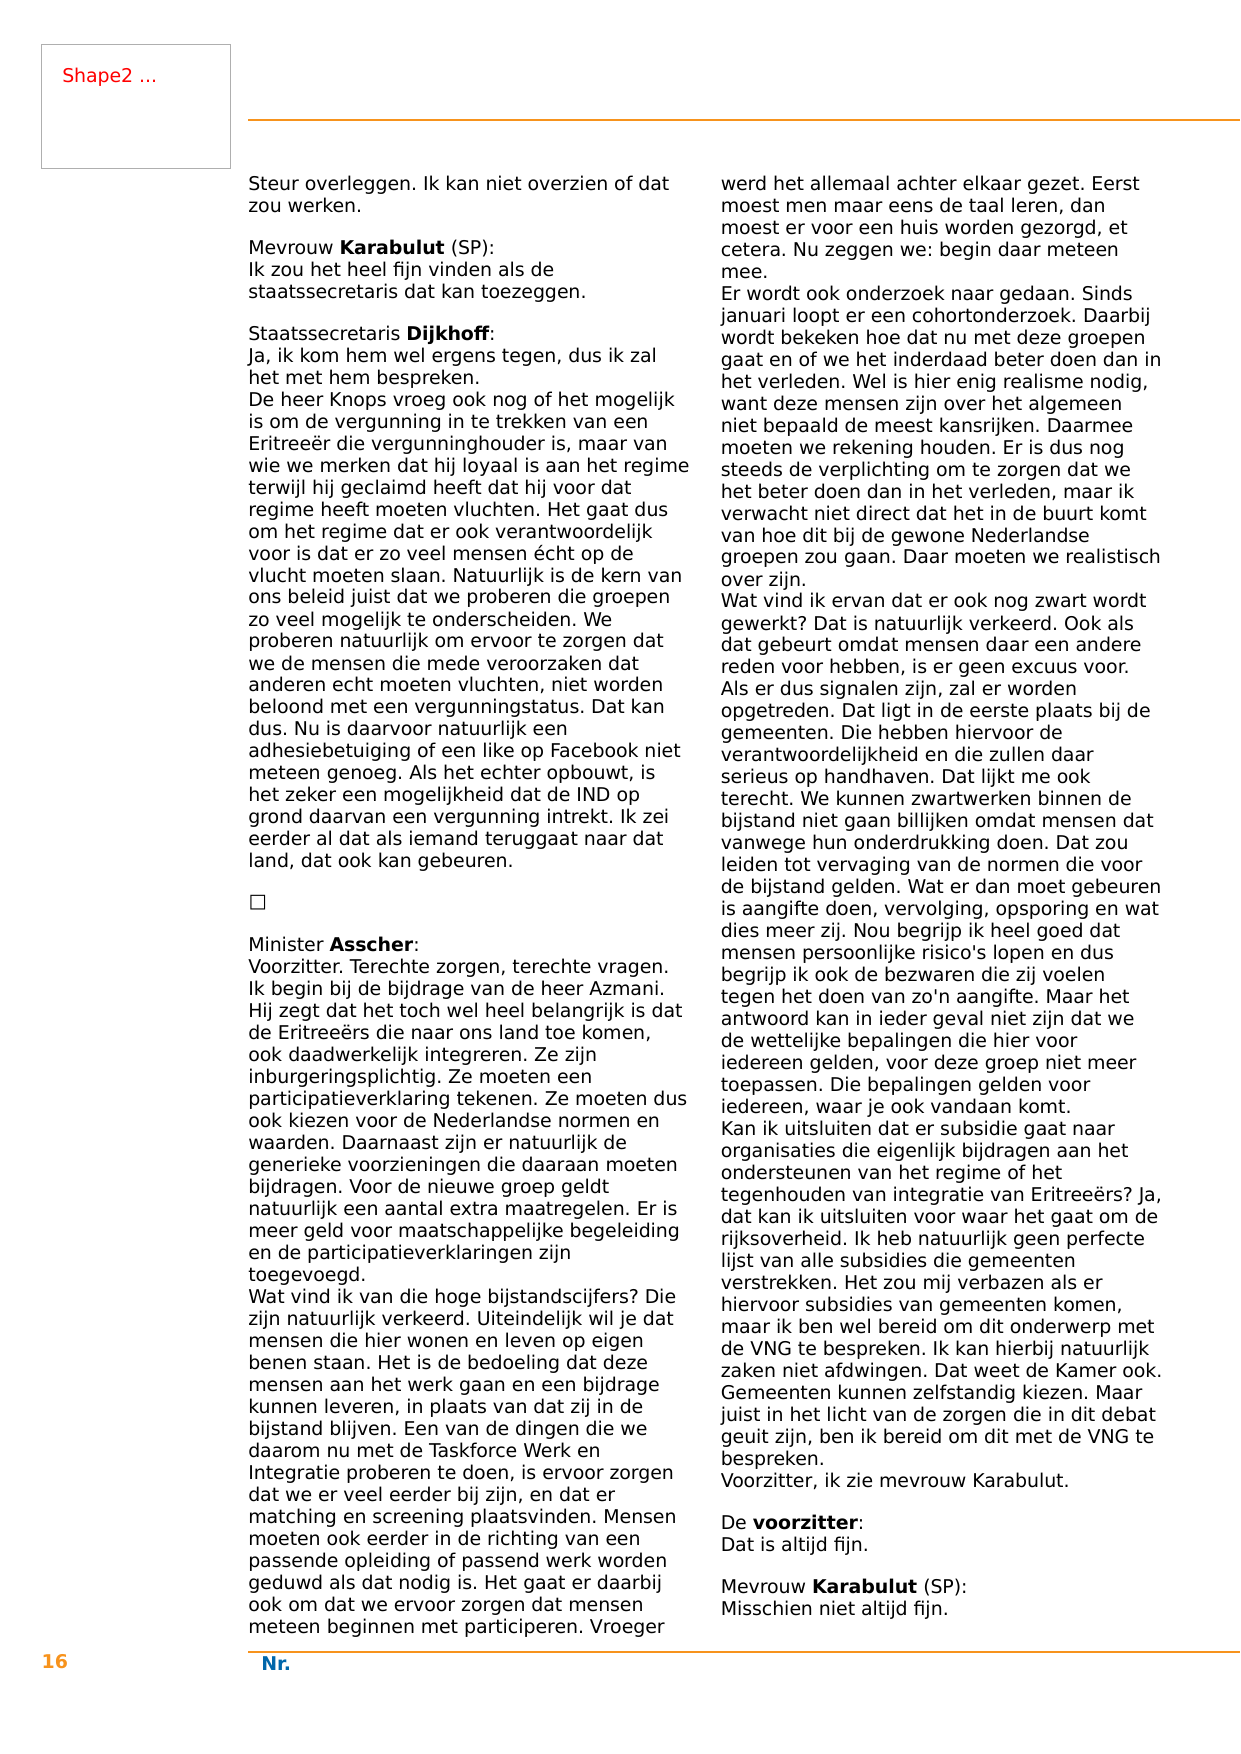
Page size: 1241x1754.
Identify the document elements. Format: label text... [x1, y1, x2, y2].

text Voorzitter. Terechte zorgen, terechte vragen. Ik begin bij de bijdrage van de heer Azmani. Hij zegt dat het toch wel heel belangrijk is dat de Eritreeërs die naar ons land toe komen, ook daadwerkelijk integreren. Ze zijn inburgeringsplichtig. Ze moeten een participatieverklaring tekenen. Ze moeten dus ook kiezen voor de Nederlandse normen en waarden. Daarnaast zijn er natuurlijk de generieke voorzieningen die daaraan moeten bijdragen. Voor de nieuwe groep geldt natuurlijk een aantal extra maatregelen. Er is meer geld voor maatschappelijke begeleiding en de participatieverklaringen zijn toegevoegd. [248, 956, 691, 1286]
text Voorzitter, ik zie mevrouw Karabulut. [721, 1469, 1163, 1492]
text werd het allemaal achter elkaar gezet. Eerst moest men maar eens de taal leren, dan moest er voor een huis worden gezorgd, et cetera. Nu zeggen we: begin daar meteen mee. [721, 173, 1163, 283]
text Ik zou het heel fijn vinden als de staatssecretaris dat kan toezeggen. [248, 259, 691, 303]
text Minister Asscher: [248, 934, 691, 956]
text ⬜ [248, 892, 691, 914]
text De heer Knops vroeg ook nog of het mogelijk is om de vergunning in te trekken van een Eritreeër die vergunninghouder is, maar van wie we merken dat hij loyaal is aan het regime terwijl hij geclaimd heeft dat hij voor dat regime heeft moeten vluchten. Het gaat dus om het regime dat er ook verantwoordelijk voor is dat er zo veel mensen écht op de vlucht moeten slaan. Natuurlijk is de kern van ons beleid juist dat we proberen die groepen zo veel mogelijk te onderscheiden. We proberen natuurlijk om ervoor te zorgen dat we de mensen die mede veroorzaken dat anderen echt moeten vluchten, niet worden beloond met een vergunningstatus. Dat kan dus. Nu is daarvoor natuurlijk een adhesiebetuiging of een like op Facebook niet meteen genoeg. Als het echter opbouwt, is het zeker een mogelijkheid dat de IND op grond daarvan een vergunning intrekt. Ik zei eerder al dat als iemand teruggaat naar dat land, dat ook kan gebeuren. [248, 389, 691, 872]
text Ja, ik kom hem wel ergens tegen, dus ik zal het met hem bespreken. [248, 345, 691, 389]
text Steur overleggen. Ik kan niet overzien of dat zou werken. [248, 173, 691, 217]
text Misschien niet altijd fijn. [721, 1597, 1163, 1619]
text Wat vind ik ervan dat er ook nog zwart wordt gewerkt? Dat is natuurlijk verkeerd. Ook als dat gebeurt omdat mensen daar een andere reden voor hebben, is er geen excuus voor. Als er dus signalen zijn, zal er worden opgetreden. Dat ligt in de eerste plaats bij de gemeenten. Die hebben hiervoor de verantwoordelijkheid en die zullen daar serieus op handhaven. Dat lijkt me ook terecht. We kunnen zwartwerken binnen de bijstand niet gaan billijken omdat mensen dat vanwege hun onderdrukking doen. Dat zou leiden tot vervaging van de normen die voor de bijstand gelden. Wat er dan moet gebeuren is aangifte doen, vervolging, opsporing en wat dies meer zij. Nou begrijp ik heel goed dat mensen persoonlijke risico's lopen en dus begrijp ik ook de bezwaren die zij voelen tegen het doen van zo'n aangifte. Maar het antwoord kan in ieder geval niet zijn dat we de wettelijke bepalingen die hier voor iedereen gelden, voor deze groep niet meer toepassen. Die bepalingen gelden voor iedereen, waar je ook vandaan komt. [721, 590, 1163, 1118]
text Kan ik uitsluiten dat er subsidie gaat naar organisaties die eigenlijk bijdragen aan het ondersteunen van het regime of het tegenhouden van integratie van Eritreeërs? Ja, dat kan ik uitsluiten voor waar het gaat om de rijksoverheid. Ik heb natuurlijk geen perfecte lijst van alle subsidies die gemeenten verstrekken. Het zou mij verbazen als er hiervoor subsidies van gemeenten komen, maar ik ben wel bereid om dit onderwerp met de VNG te bespreken. Ik kan hierbij natuurlijk zaken niet afdwingen. Dat weet de Kamer ook. Gemeenten kunnen zelfstandig kiezen. Maar juist in het licht van de zorgen die in dit debat geuit zijn, ben ik bereid om dit met de VNG te bespreken. [721, 1118, 1163, 1469]
text Er wordt ook onderzoek naar gedaan. Sinds januari loopt er een cohortonderzoek. Daarbij wordt bekeken hoe dat nu met deze groepen gaat en of we het inderdaad beter doen dan in het verleden. Wel is hier enig realisme nodig, want deze mensen zijn over het algemeen niet bepaald de meest kansrijken. Daarmee moeten we rekening houden. Er is dus nog steeds de verplichting om te zorgen dat we het beter doen dan in het verleden, maar ik verwacht niet direct dat het in de buurt komt van hoe dit bij de gewone Nederlandse groepen zou gaan. Daar moeten we realistisch over zijn. [721, 283, 1163, 590]
text Mevrouw Karabulut (SP): [721, 1576, 1163, 1597]
text Mevrouw Karabulut (SP): [248, 237, 691, 259]
text De voorzitter: [721, 1512, 1163, 1533]
text Dat is altijd fijn. [721, 1533, 1163, 1556]
text Wat vind ik van die hoge bijstandscijfers? Die zijn natuurlijk verkeerd. Uiteindelijk wil je dat mensen die hier wonen en leven op eigen benen staan. Het is de bedoeling dat deze mensen aan het werk gaan en een bijdrage kunnen leveren, in plaats van dat zij in de bijstand blijven. Een van de dingen die we daarom nu met de Taskforce Werk en Integratie proberen te doen, is ervoor zorgen dat we er veel eerder bij zijn, en dat er matching en screening plaatsvinden. Mensen moeten ook eerder in de richting van een passende opleiding of passend werk worden geduwd als dat nodig is. Het gaat er daarbij ook om dat we ervoor zorgen dat mensen meteen beginnen met participeren. Vroeger [248, 1286, 691, 1637]
text Staatssecretaris Dijkhoff: [248, 323, 691, 345]
